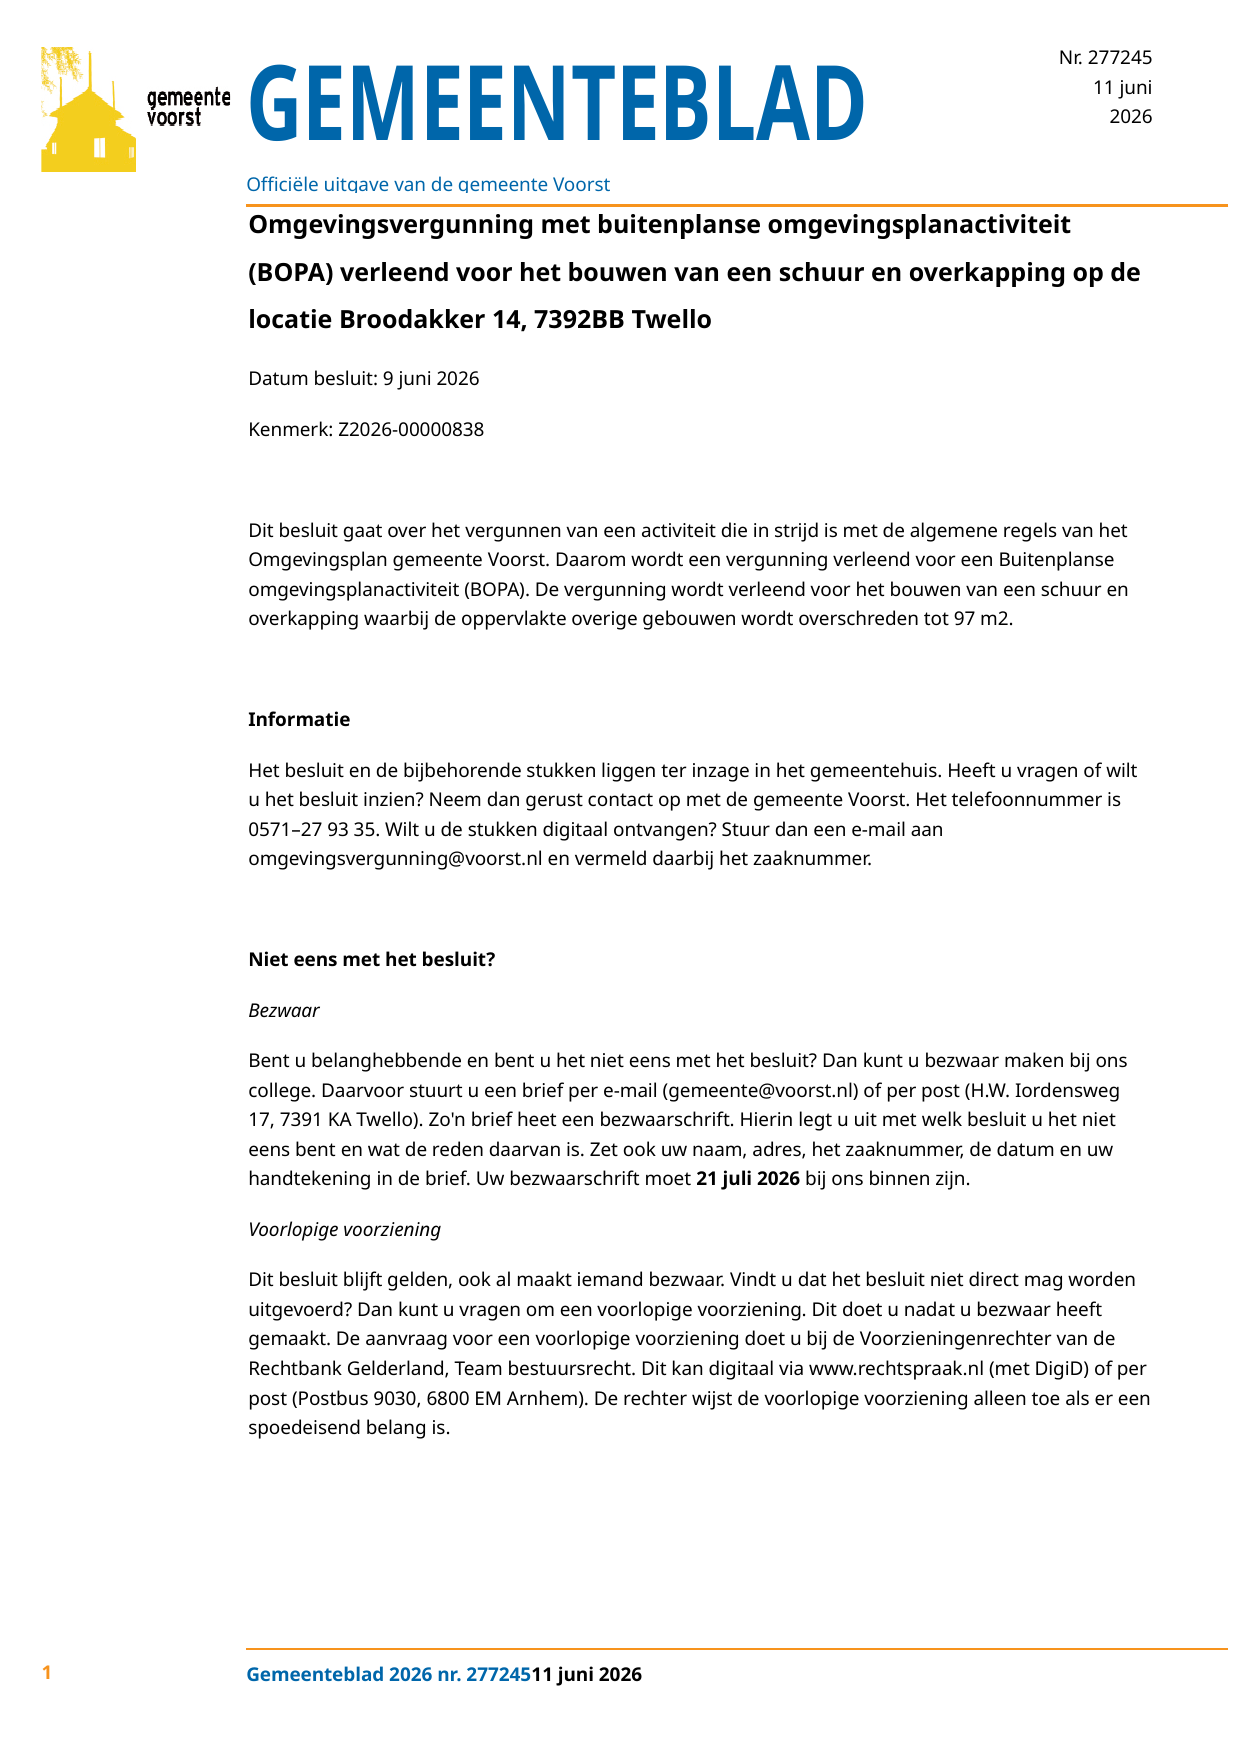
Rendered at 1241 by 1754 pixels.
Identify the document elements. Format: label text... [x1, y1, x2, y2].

text Datum besluit: 9 juni 2026 [248, 366, 1152, 391]
text Omgevingsvergunning met buitenplanse omgevingsplanactiviteit (BOPA) verleend voor het bouwen van een schuur en overkapping op de locatie Broodakker 14, 7392BB Twello [248, 207, 1152, 336]
text Voorlopige voorziening [248, 1216, 1152, 1242]
text Niet eens met het besluit? [248, 946, 1152, 972]
text Informatie [248, 706, 1152, 732]
picture [41, 47, 231, 172]
text Bent u belanghebbende en bent u het niet eens met het besluit? Dan kunt u bezwaar maken bij ons college. Daarvoor stuurt u een brief per e-mail (gemeente@voorst.nl) of per post (H.W. Iordensweg 17, 7391 KA Twello). Zo'n brief heet een bezwaarschrift. Hierin legt u uit met welk besluit u het niet eens bent en wat de reden daarvan is. Zet ook uw naam, adres, het zaaknummer, de datum en uw handtekening in de brief. Uw bezwaarschrift moet 21 juli 2026 bij ons binnen zijn. [248, 1047, 1152, 1191]
text Het besluit en de bijbehorende stukken liggen ter inzage in het gemeentehuis. Heeft u vragen of wilt u het besluit inzien? Neem dan gerust contact op met de gemeente Voorst. Het telefoonnummer is 0571–27 93 35. Wilt u de stukken digitaal ontvangen? Stuur dan een e-mail aan omgevingsvergunning@voorst.nl en vermeld daarbij het zaaknummer. [248, 757, 1152, 871]
text Kenmerk: Z2026-00000838 [248, 416, 1152, 442]
text Dit besluit gaat over het vergunnen van een activiteit die in strijd is met de algemene regels van het Omgevingsplan gemeente Voorst. Daarom wordt een vergunning verleend voor een Buitenplanse omgevingsplanactiviteit (BOPA). De vergunning wordt verleend voor het bouwen van een schuur en overkapping waarbij de oppervlakte overige gebouwen wordt overschreden tot 97 m2. [248, 517, 1152, 631]
text Bezwaar [248, 997, 1152, 1022]
text Dit besluit blijft gelden, ook al maakt iemand bezwaar. Vindt u dat het besluit niet direct mag worden uitgevoerd? Dan kunt u vragen om een voorlopige voorziening. Dit doet u nadat u bezwaar heeft gemaakt. De aanvraag voor een voorlopige voorziening doet u bij de Voorzieningenrechter van de Rechtbank Gelderland, Team bestuursrecht. Dit kan digitaal via www.rechtspraak.nl (met DigiD) of per post (Postbus 9030, 6800 EM Arnhem). De rechter wijst de voorlopige voorziening alleen toe als er een spoedeisend belang is. [248, 1266, 1152, 1440]
